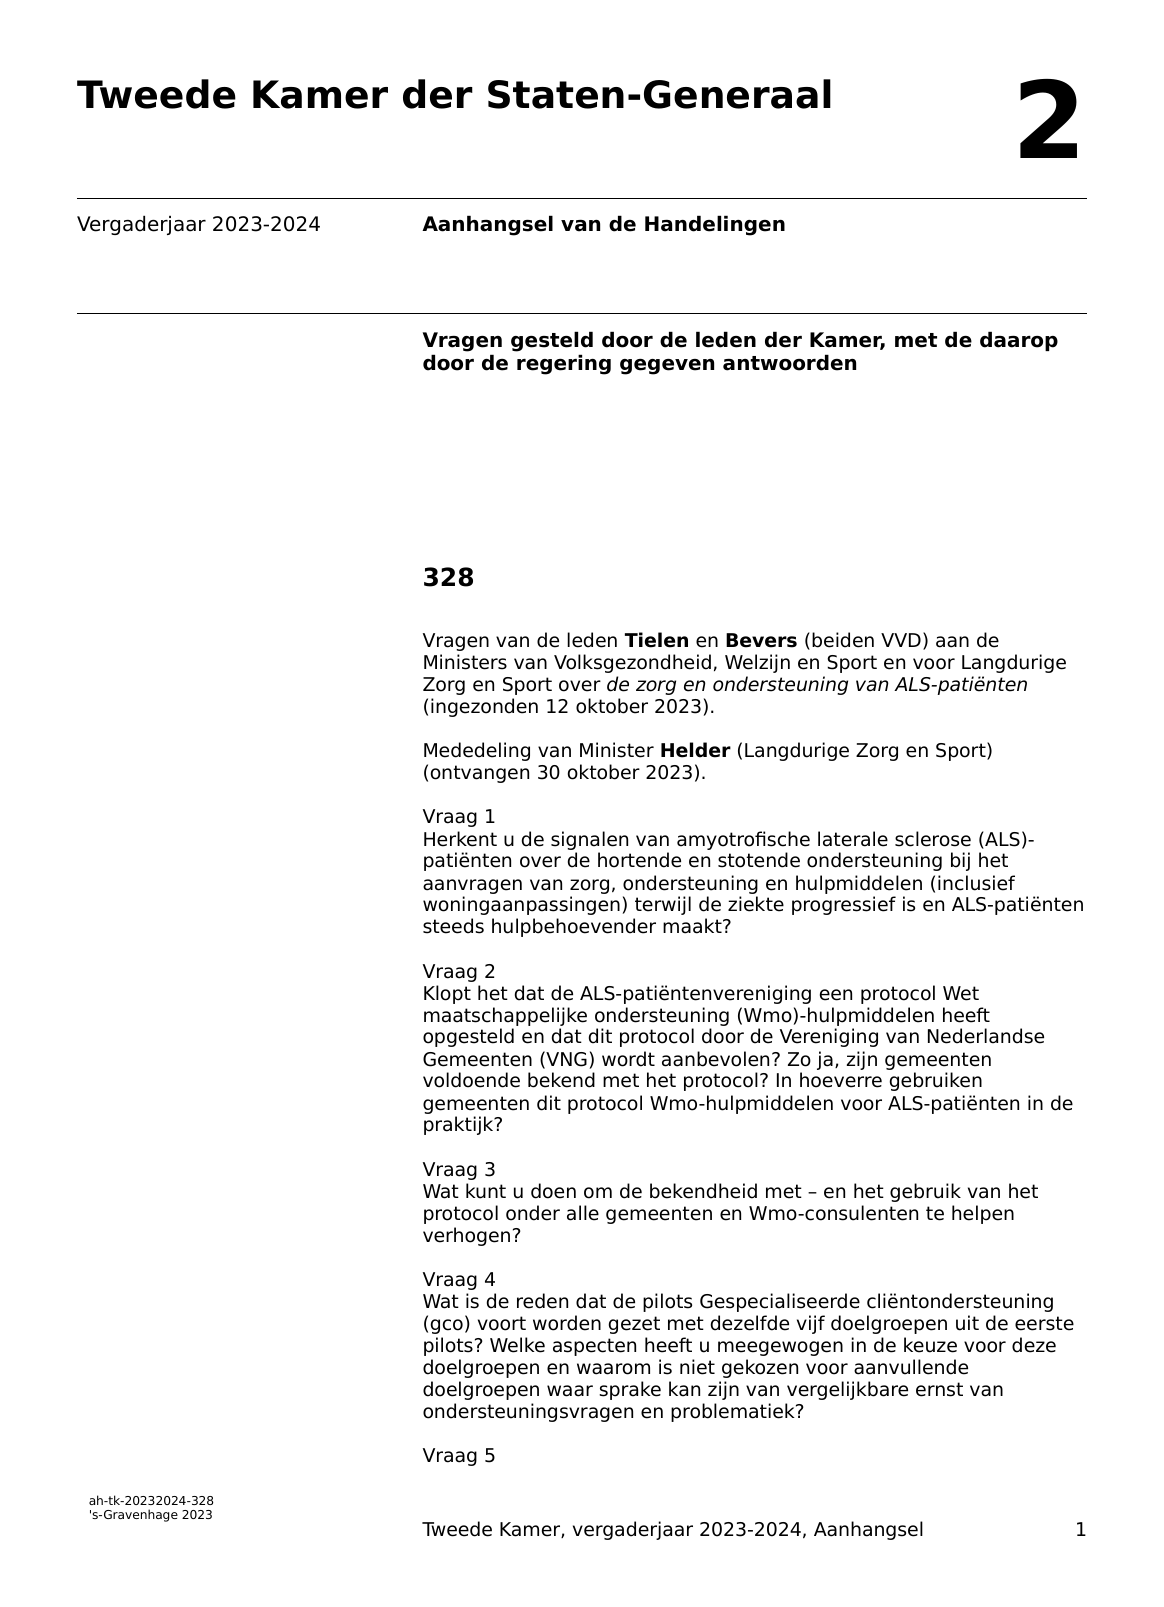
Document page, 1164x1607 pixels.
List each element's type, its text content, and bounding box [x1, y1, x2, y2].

text Klopt het dat de ALS-patiëntenvereniging een protocol Wet maatschappelijke ondersteuning (Wmo)-hulpmiddelen heeft opgesteld en dat dit protocol door de Vereniging van Nederlandse Gemeenten (VNG) wordt aanbevolen? Zo ja, zijn gemeenten voldoende bekend met het protocol? In hoeverre gebruiken gemeenten dit protocol Wmo-hulpmiddelen voor ALS-patiënten in de praktijk? [422, 982, 1087, 1136]
text Vraag 2 [422, 961, 1087, 982]
text Vragen van de leden Tielen en Bevers (beiden VVD) aan de Ministers van Volksgezondheid, Welzijn en Sport en voor Langdurige Zorg en Sport over de zorg en ondersteuning van ALS-patiënten (ingezonden 12 oktober 2023). [422, 630, 1087, 718]
table_header 2 [886, 59, 1087, 198]
text Vraag 5 [422, 1445, 1087, 1467]
text Wat kunt u doen om de bekendheid met – en het gebruik van het protocol onder alle gemeenten en Wmo-consulenten te helpen verhogen? [422, 1181, 1087, 1246]
text 's-Gravenhage 2023 [88, 1508, 323, 1522]
table_cell [77, 314, 422, 375]
table_header Tweede Kamer der Staten-Generaal [77, 59, 886, 198]
text Vraag 4 [422, 1269, 1087, 1291]
text Herkent u de signalen van amyotrofische laterale sclerose (ALS)-patiënten over de hortende en stotende ondersteuning bij het aanvragen van zorg, ondersteuning en hulpmiddelen (inclusief woningaanpassingen) terwijl de ziekte progressief is en ALS-patiënten steeds hulpbehoevender maakt? [422, 828, 1087, 938]
text ah-tk-20232024-328 [88, 1494, 323, 1508]
text Vraag 3 [422, 1158, 1087, 1181]
table_cell Vergaderjaar 2023-2024 [77, 199, 422, 313]
text 328 [422, 563, 1087, 592]
table_cell Vragen gesteld door de leden der Kamer, met de daarop door de regering gegeven antwoorden [422, 314, 1087, 375]
table_cell Aanhangsel van de Handelingen [422, 199, 1087, 313]
text Vraag 1 [422, 806, 1087, 828]
text Mededeling van Minister Helder (Langdurige Zorg en Sport) (ontvangen 30 oktober 2023). [422, 740, 1087, 784]
text Wat is de reden dat de pilots Gespecialiseerde cliëntondersteuning (gco) voort worden gezet met dezelfde vijf doelgroepen uit de eerste pilots? Welke aspecten heeft u meegewogen in de keuze voor deze doelgroepen en waarom is niet gekozen voor aanvullende doelgroepen waar sprake kan zijn van vergelijkbare ernst van ondersteuningsvragen en problematiek? [422, 1291, 1087, 1422]
